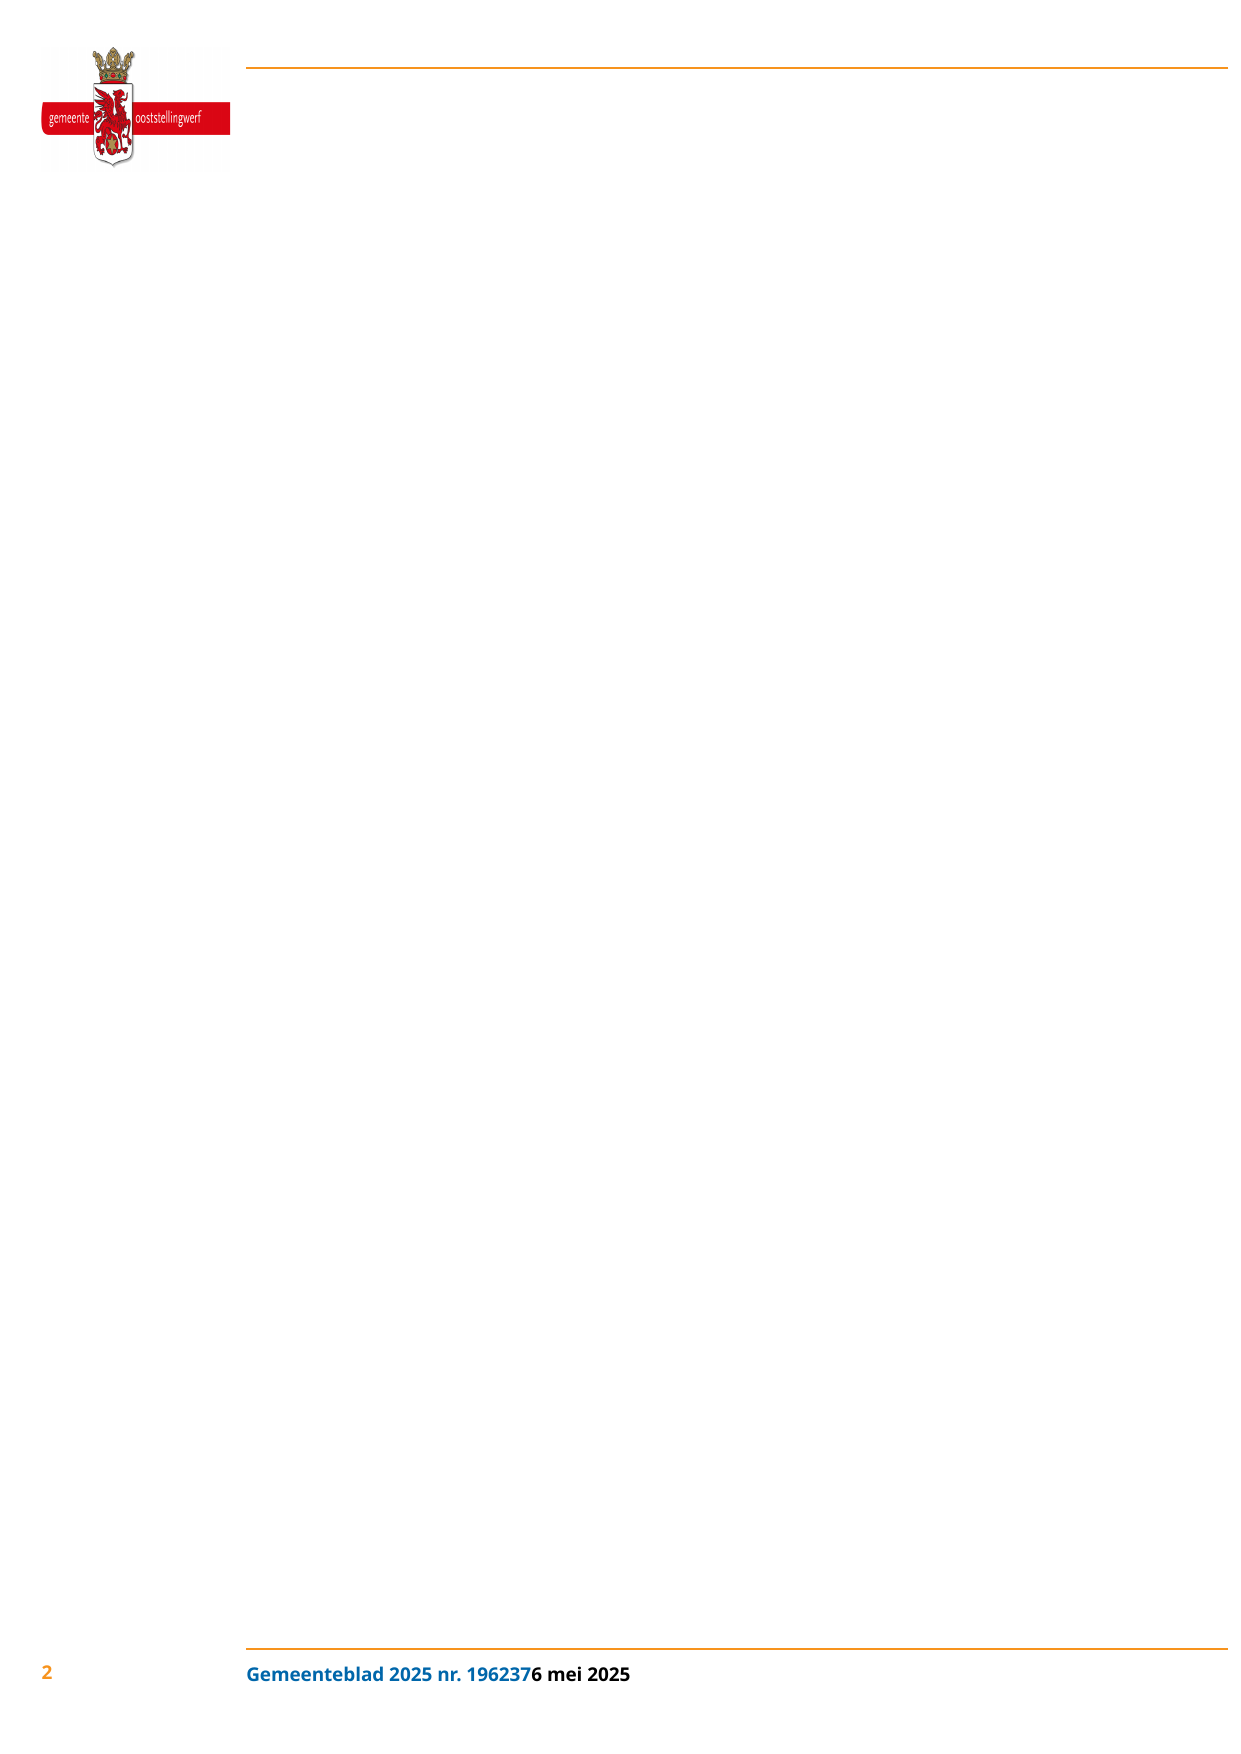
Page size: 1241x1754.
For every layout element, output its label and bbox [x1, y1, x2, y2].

picture [41, 47, 231, 172]
